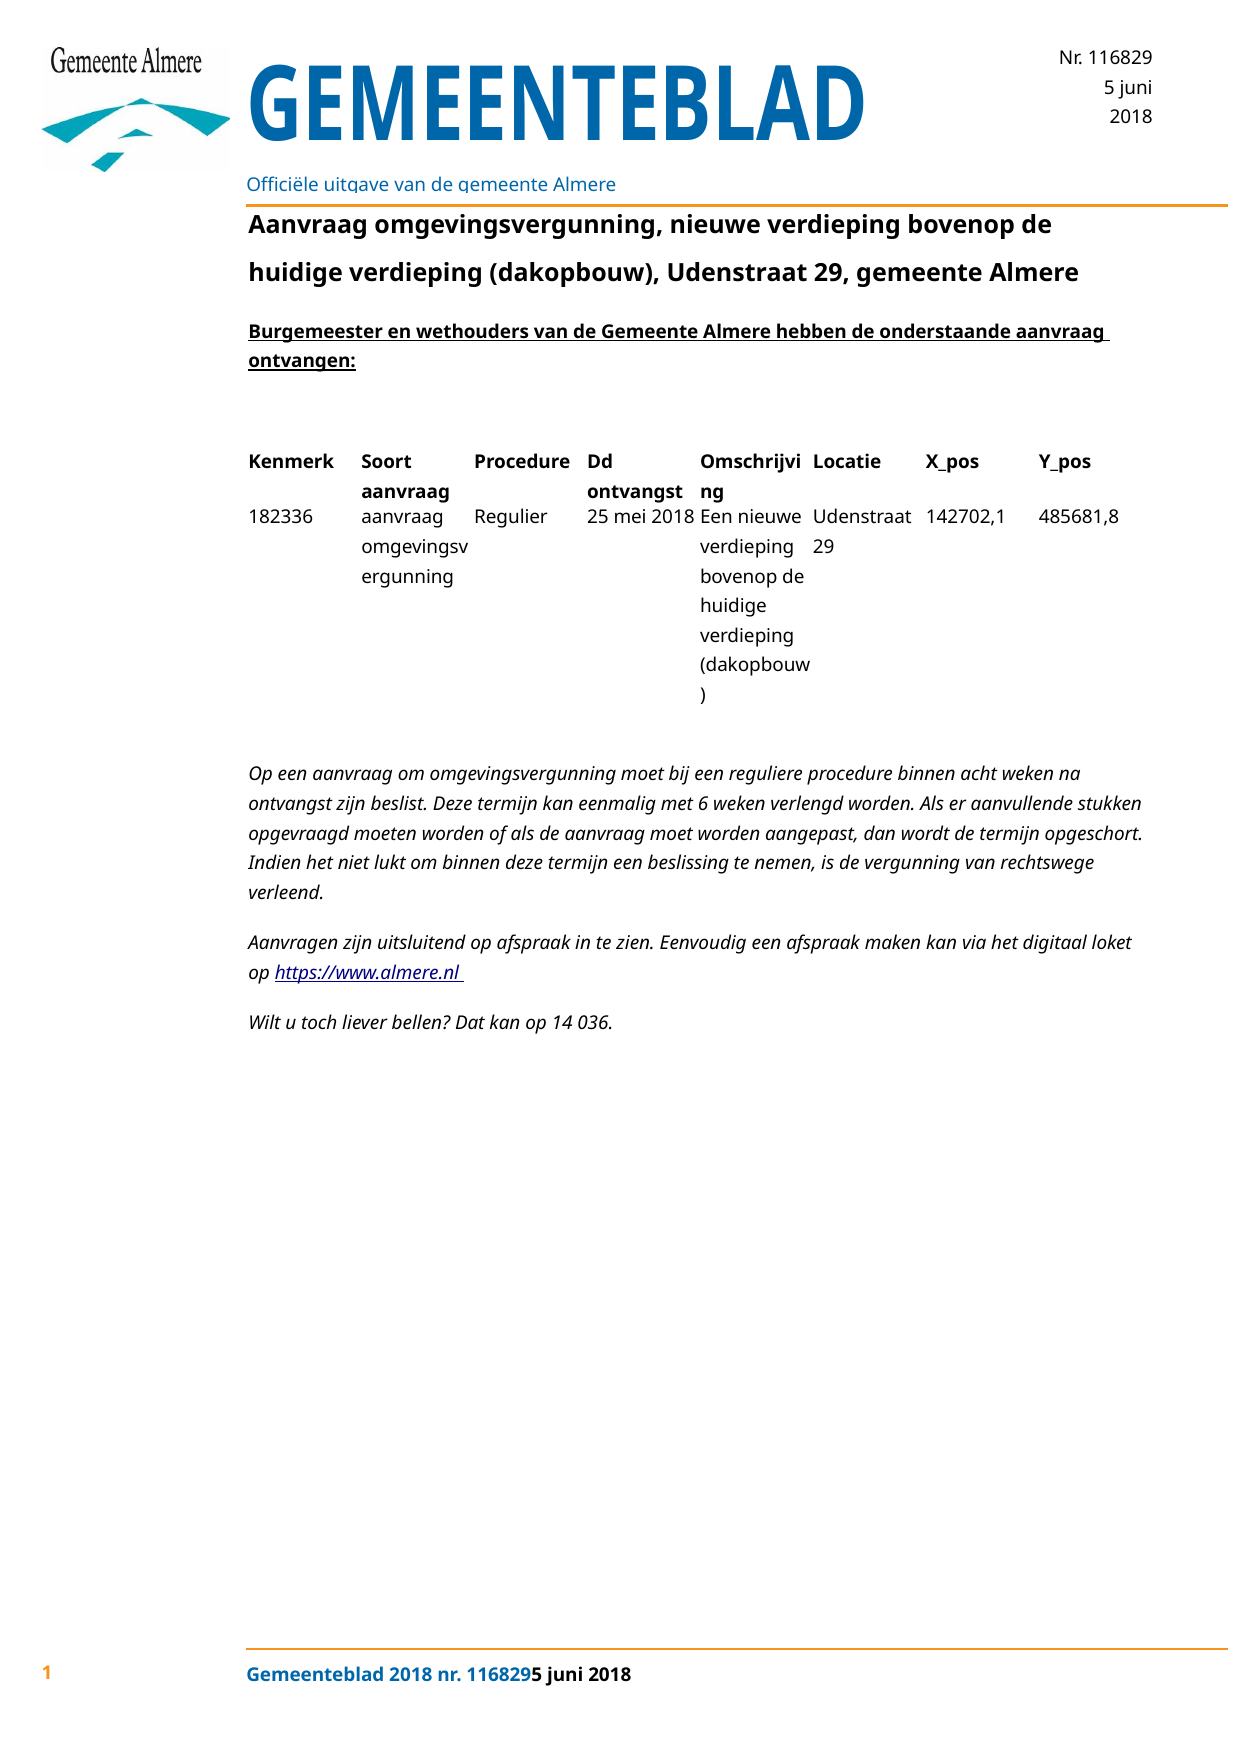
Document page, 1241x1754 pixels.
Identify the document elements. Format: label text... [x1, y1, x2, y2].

picture [41, 47, 231, 172]
table_cell aanvraag omgevingsvergunning [361, 504, 474, 707]
table_cell 142702,1 [926, 504, 1038, 707]
table_header Procedure [474, 449, 587, 504]
table_header Kenmerk [248, 449, 361, 504]
text Aanvraag omgevingsvergunning, nieuwe verdieping bovenop de huidige verdieping (dakopbouw), Udenstraat 29, gemeente Almere [248, 207, 1152, 288]
table_cell Udenstraat 29 [813, 504, 926, 707]
text Burgemeester en wethouders van de Gemeente Almere hebben de onderstaande aanvraag ontvangen: [248, 318, 1152, 373]
table_cell 182336 [248, 504, 361, 707]
table_header X_pos [926, 449, 1038, 504]
text Op een aanvraag om omgevingsvergunning moet bij een reguliere procedure binnen acht weken na ontvangst zijn beslist. Deze termijn kan eenmalig met 6 weken verlengd worden. Als er aanvullende stukken opgevraagd moeten worden of als de aanvraag moet worden aangepast, dan wordt de termijn opgeschort. Indien het niet lukt om binnen deze termijn een beslissing te nemen, is de vergunning van rechtswege verleend. [248, 761, 1152, 905]
table_cell Regulier [474, 504, 587, 707]
table_header Dd ontvangst [587, 449, 700, 504]
text Wilt u toch liever bellen? Dat kan op 14 036. [248, 1009, 1152, 1035]
table_cell 485681,8 [1039, 504, 1152, 707]
table_header Locatie [813, 449, 926, 504]
table_cell 25 mei 2018 [587, 504, 700, 707]
text Aanvragen zijn uitsluitend op afspraak in te zien. Eenvoudig een afspraak maken kan via het digitaal loket op https://www.almere.nl [248, 929, 1152, 985]
table_header Omschrijving [700, 449, 813, 504]
table_cell Een nieuwe verdieping bovenop de huidige verdieping (dakopbouw) [700, 504, 813, 707]
table_header Y_pos [1039, 449, 1152, 504]
table_header Soort aanvraag [361, 449, 474, 504]
